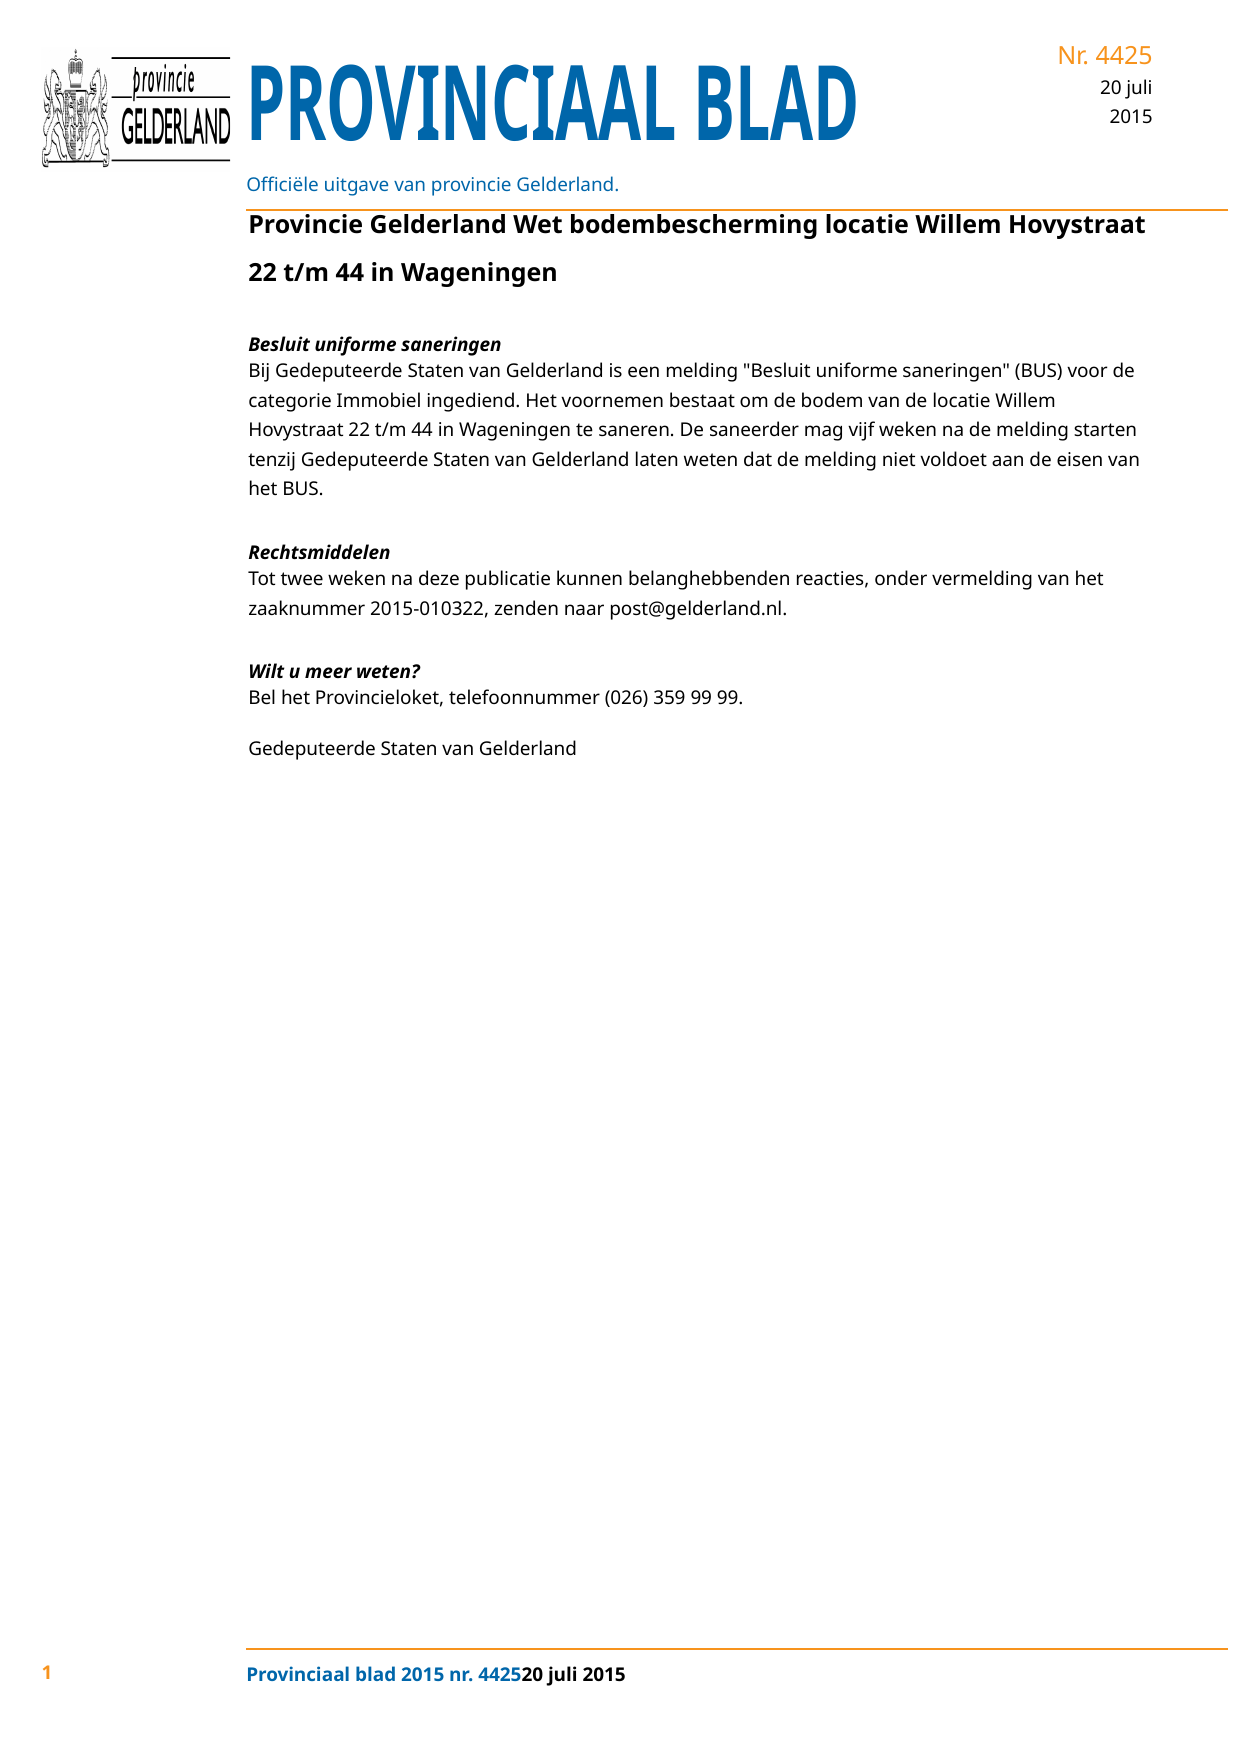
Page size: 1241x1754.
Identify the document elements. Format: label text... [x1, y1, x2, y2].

text Tot twee weken na deze publicatie kunnen belanghebbenden reacties, onder vermelding van het zaaknummer 2015-010322, zenden naar post@gelderland.nl. [248, 565, 1152, 621]
text Rechtsmiddelen [248, 539, 1152, 565]
text Besluit uniforme saneringen [248, 331, 1152, 357]
picture [41, 47, 231, 172]
text Gedeputeerde Staten van Gelderland [248, 735, 1152, 761]
text Bij Gedeputeerde Staten van Gelderland is een melding "Besluit uniforme saneringen" (BUS) voor de categorie Immobiel ingediend. Het voornemen bestaat om de bodem van de locatie Willem Hovystraat 22 t/m 44 in Wageningen te saneren. De saneerder mag vijf weken na de melding starten tenzij Gedeputeerde Staten van Gelderland laten weten dat de melding niet voldoet aan de eisen van het BUS. [248, 357, 1152, 501]
text Wilt u meer weten? [248, 659, 1152, 684]
text Bel het Provincieloket, telefoonnummer (026) 359 99 99. [248, 684, 1152, 710]
text Provincie Gelderland Wet bodembescherming locatie Willem Hovystraat 22 t/m 44 in Wageningen [248, 211, 1152, 288]
